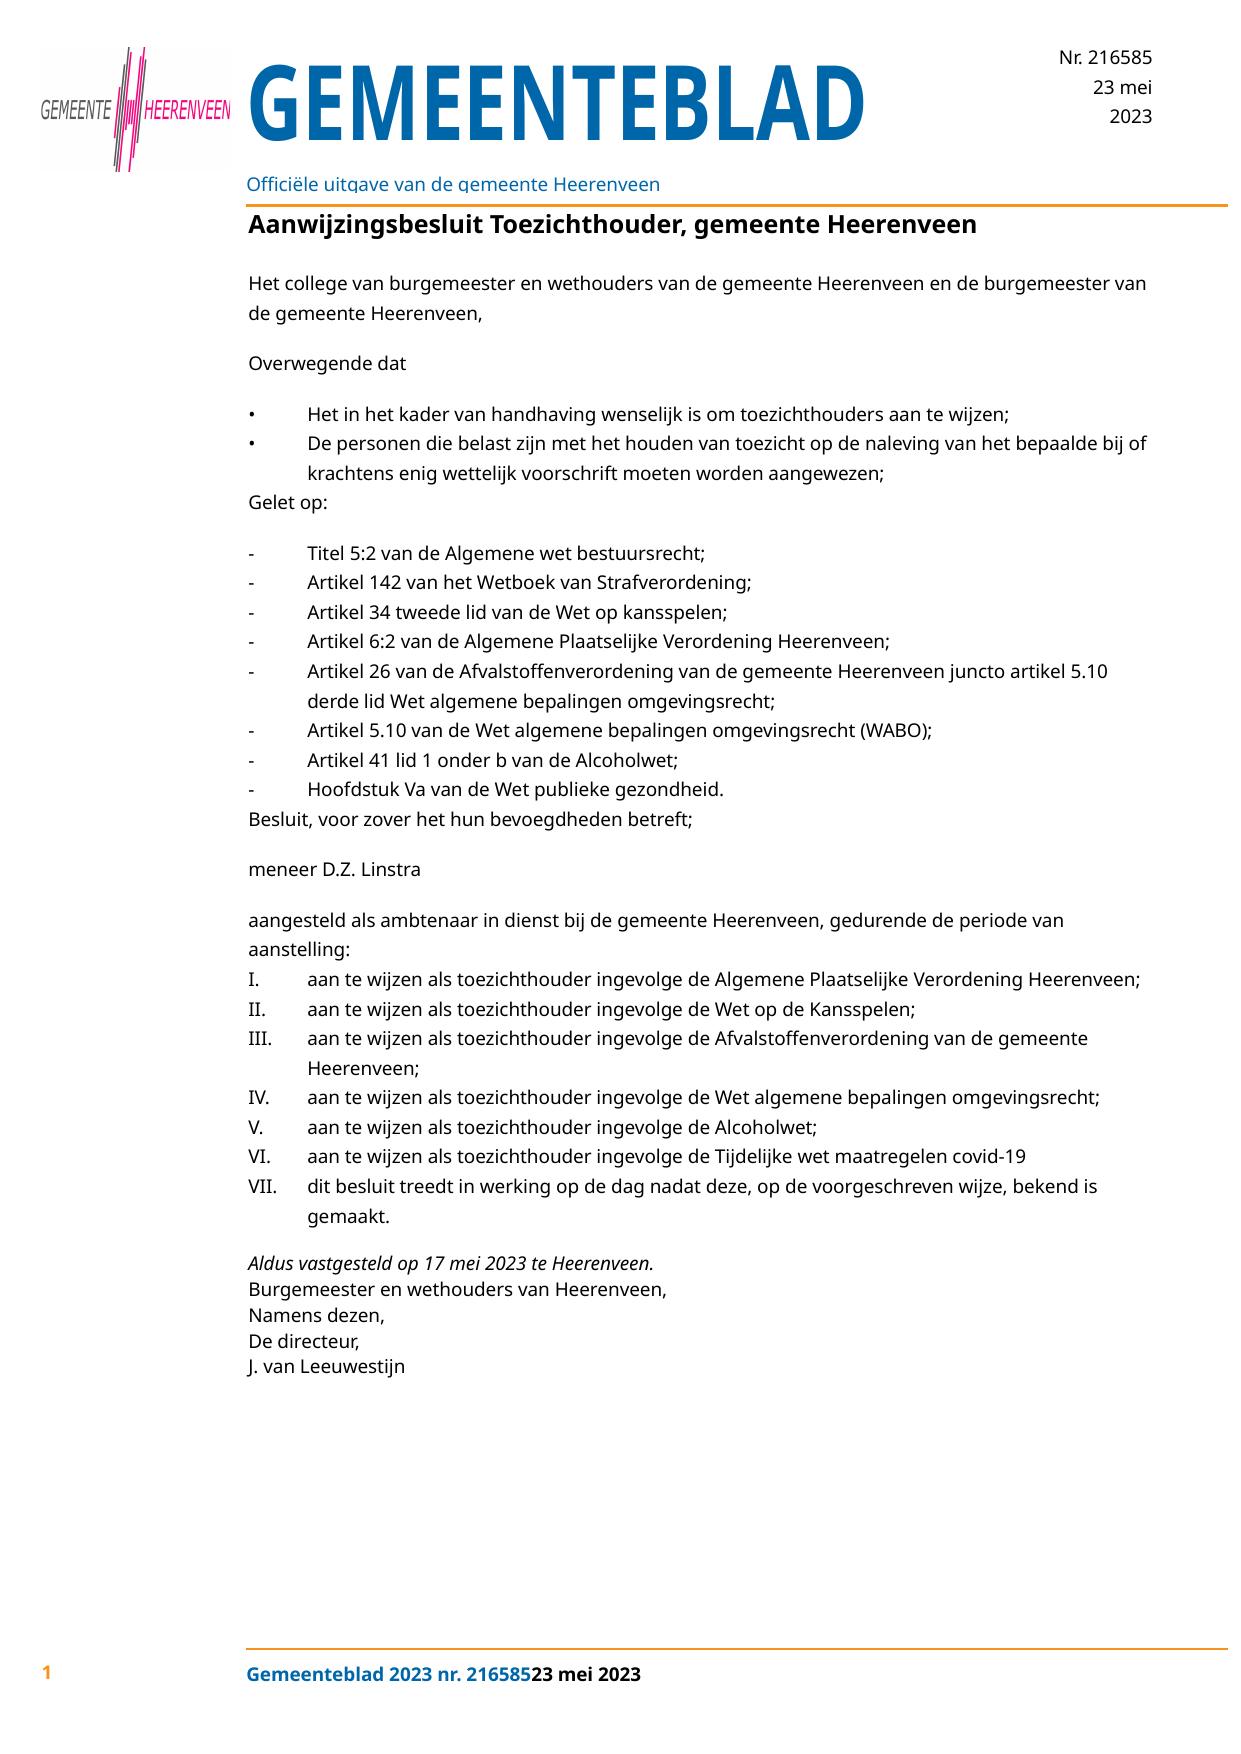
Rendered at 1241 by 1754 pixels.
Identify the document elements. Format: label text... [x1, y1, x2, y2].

list Hoofdstuk Va van de Wet publieke gezondheid. [248, 777, 1152, 802]
list Artikel 6:2 van de Algemene Plaatselijke Verordening Heerenveen; [248, 629, 1152, 654]
list aan te wijzen als toezichthouder ingevolge de Wet algemene bepalingen omgevingsrecht; [248, 1084, 1152, 1110]
text J. van Leeuwestijn [248, 1353, 1152, 1379]
list aan te wijzen als toezichthouder ingevolge de Algemene Plaatselijke Verordening Heerenveen; [248, 966, 1152, 992]
text Overwegende dat [248, 350, 1152, 376]
text Aldus vastgesteld op 17 mei 2023 te Heerenveen. [248, 1251, 1152, 1276]
text meneer D.Z. Linstra [248, 857, 1152, 882]
list aan te wijzen als toezichthouder ingevolge de Alcoholwet; [248, 1114, 1152, 1140]
list aan te wijzen als toezichthouder ingevolge de Afvalstoffenverordening van de gemeente Heerenveen; [248, 1025, 1152, 1081]
text Gelet op: [248, 489, 1152, 515]
list Artikel 142 van het Wetboek van Strafverordening; [248, 569, 1152, 595]
list aan te wijzen als toezichthouder ingevolge de Tijdelijke wet maatregelen covid-19 [248, 1144, 1152, 1169]
text Namens dezen, [248, 1302, 1152, 1328]
list Artikel 41 lid 1 onder b van de Alcoholwet; [248, 747, 1152, 773]
picture [41, 47, 231, 172]
list Artikel 34 tweede lid van de Wet op kansspelen; [248, 599, 1152, 625]
list Artikel 5.10 van de Wet algemene bepalingen omgevingsrecht (WABO); [248, 717, 1152, 743]
text Het college van burgemeester en wethouders van de gemeente Heerenveen en de burgemeester van de gemeente Heerenveen, [248, 270, 1152, 326]
text De directeur, [248, 1328, 1152, 1353]
text Aanwijzingsbesluit Toezichthouder, gemeente Heerenveen [248, 207, 1152, 241]
list Titel 5:2 van de Algemene wet bestuursrecht; [248, 540, 1152, 566]
text aangesteld als ambtenaar in dienst bij de gemeente Heerenveen, gedurende de periode van aanstelling: [248, 907, 1152, 962]
text Burgemeester en wethouders van Heerenveen, [248, 1276, 1152, 1302]
list De personen die belast zijn met het houden van toezicht op de naleving van het bepaalde bij of krachtens enig wettelijk voorschrift moeten worden aangewezen; [248, 430, 1152, 486]
list dit besluit treedt in werking op de dag nadat deze, op de voorgeschreven wijze, bekend is gemaakt. [248, 1173, 1152, 1228]
list Artikel 26 van de Afvalstoffenverordening van de gemeente Heerenveen juncto artikel 5.10 derde lid Wet algemene bepalingen omgevingsrecht; [248, 658, 1152, 713]
list aan te wijzen als toezichthouder ingevolge de Wet op de Kansspelen; [248, 996, 1152, 1021]
list Het in het kader van handhaving wenselijk is om toezichthouders aan te wijzen; [248, 401, 1152, 426]
text Besluit, voor zover het hun bevoegdheden betreft; [248, 806, 1152, 832]
